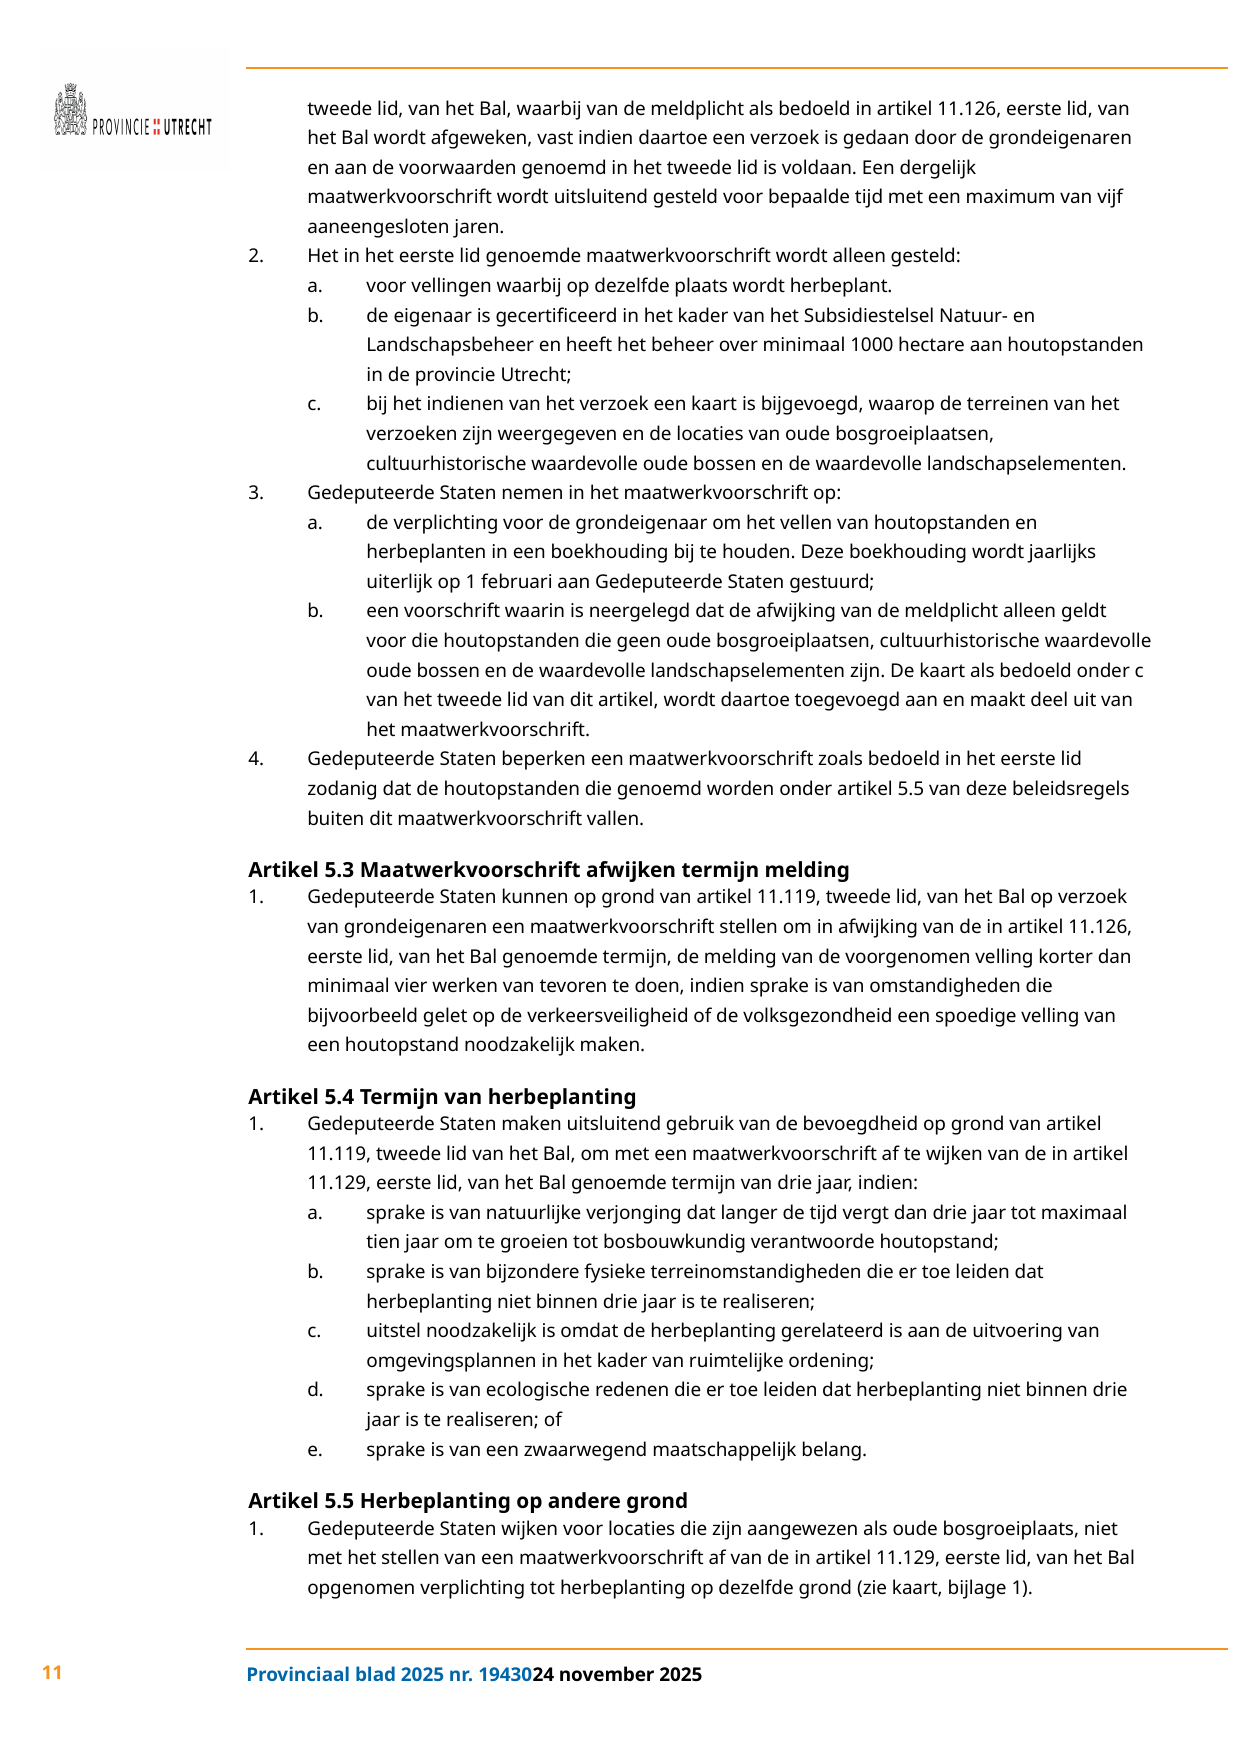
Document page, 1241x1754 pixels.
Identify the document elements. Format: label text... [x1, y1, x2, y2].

picture [41, 47, 231, 172]
list sprake is van natuurlijke verjonging dat langer de tijd vergt dan drie jaar tot maximaal tien jaar om te groeien tot bosbouwkundig verantwoorde houtopstand; [307, 1199, 1152, 1254]
list Het in het eerste lid genoemde maatwerkvoorschrift wordt alleen gesteld: [248, 243, 1152, 268]
list Gedeputeerde Staten maken uitsluitend gebruik van de bevoegdheid op grond van artikel 11.119, tweede lid van het Bal, om met een maatwerkvoorschrift af te wijken van de in artikel 11.129, eerste lid, van het Bal genoemde termijn van drie jaar, indien: [248, 1110, 1152, 1195]
list Gedeputeerde Staten kunnen op grond van artikel 11.119, tweede lid, van het Bal op verzoek van grondeigenaren een maatwerkvoorschrift stellen om in afwijking van de in artikel 11.126, eerste lid, van het Bal genoemde termijn, de melding van de voorgenomen velling korter dan minimaal vier werken van tevoren te doen, indien sprake is van omstandigheden die bijvoorbeeld gelet op de verkeersveiligheid of de volksgezondheid een spoedige velling van een houtopstand noodzakelijk maken. [248, 884, 1152, 1057]
text Artikel 5.3 Maatwerkvoorschrift afwijken termijn melding [248, 855, 1152, 884]
list de verplichting voor de grondeigenaar om het vellen van houtopstanden en herbeplanten in een boekhouding bij te houden. Deze boekhouding wordt jaarlijks uiterlijk op 1 februari aan Gedeputeerde Staten gestuurd; [307, 509, 1152, 594]
list de eigenaar is gecertificeerd in het kader van het Subsidiestelsel Natuur- en Landschapsbeheer en heeft het beheer over minimaal 1000 hectare aan houtopstanden in de provincie Utrecht; [307, 302, 1152, 387]
list sprake is van ecologische redenen die er toe leiden dat herbeplanting niet binnen drie jaar is te realiseren; of [307, 1377, 1152, 1432]
list tweede lid, van het Bal, waarbij van de meldplicht als bedoeld in artikel 11.126, eerste lid, van het Bal wordt afgeweken, vast indien daartoe een verzoek is gedaan door de grondeigenaren en aan de voorwaarden genoemd in het tweede lid is voldaan. Een dergelijk maatwerkvoorschrift wordt uitsluitend gesteld voor bepaalde tijd met een maximum van vijf aaneengesloten jaren. [248, 95, 1152, 239]
list sprake is van bijzondere fysieke terreinomstandigheden die er toe leiden dat herbeplanting niet binnen drie jaar is te realiseren; [307, 1258, 1152, 1314]
list Gedeputeerde Staten nemen in het maatwerkvoorschrift op: [248, 479, 1152, 505]
list Gedeputeerde Staten wijken voor locaties die zijn aangewezen als oude bosgroeiplaats, niet met het stellen van een maatwerkvoorschrift af van de in artikel 11.129, eerste lid, van het Bal opgenomen verplichting tot herbeplanting op dezelfde grond (zie kaart, bijlage 1). [248, 1515, 1152, 1599]
list voor vellingen waarbij op dezelfde plaats wordt herbeplant. [307, 272, 1152, 298]
list Gedeputeerde Staten beperken een maatwerkvoorschrift zoals bedoeld in het eerste lid zodanig dat de houtopstanden die genoemd worden onder artikel 5.5 van deze beleidsregels buiten dit maatwerkvoorschrift vallen. [248, 746, 1152, 831]
text Artikel 5.5 Herbeplanting op andere grond [248, 1486, 1152, 1515]
text Artikel 5.4 Termijn van herbeplanting [248, 1082, 1152, 1110]
list bij het indienen van het verzoek een kaart is bijgevoegd, waarop de terreinen van het verzoeken zijn weergegeven en de locaties van oude bosgroeiplaatsen, cultuurhistorische waardevolle oude bossen en de waardevolle landschapselementen. [307, 391, 1152, 476]
list een voorschrift waarin is neergelegd dat de afwijking van de meldplicht alleen geldt voor die houtopstanden die geen oude bosgroeiplaatsen, cultuurhistorische waardevolle oude bossen en de waardevolle landschapselementen zijn. De kaart als bedoeld onder c van het tweede lid van dit artikel, wordt daartoe toegevoegd aan en maakt deel uit van het maatwerkvoorschrift. [307, 598, 1152, 742]
list uitstel noodzakelijk is omdat de herbeplanting gerelateerd is aan de uitvoering van omgevingsplannen in het kader van ruimtelijke ordening; [307, 1317, 1152, 1373]
list sprake is van een zwaarwegend maatschappelijk belang. [307, 1436, 1152, 1462]
